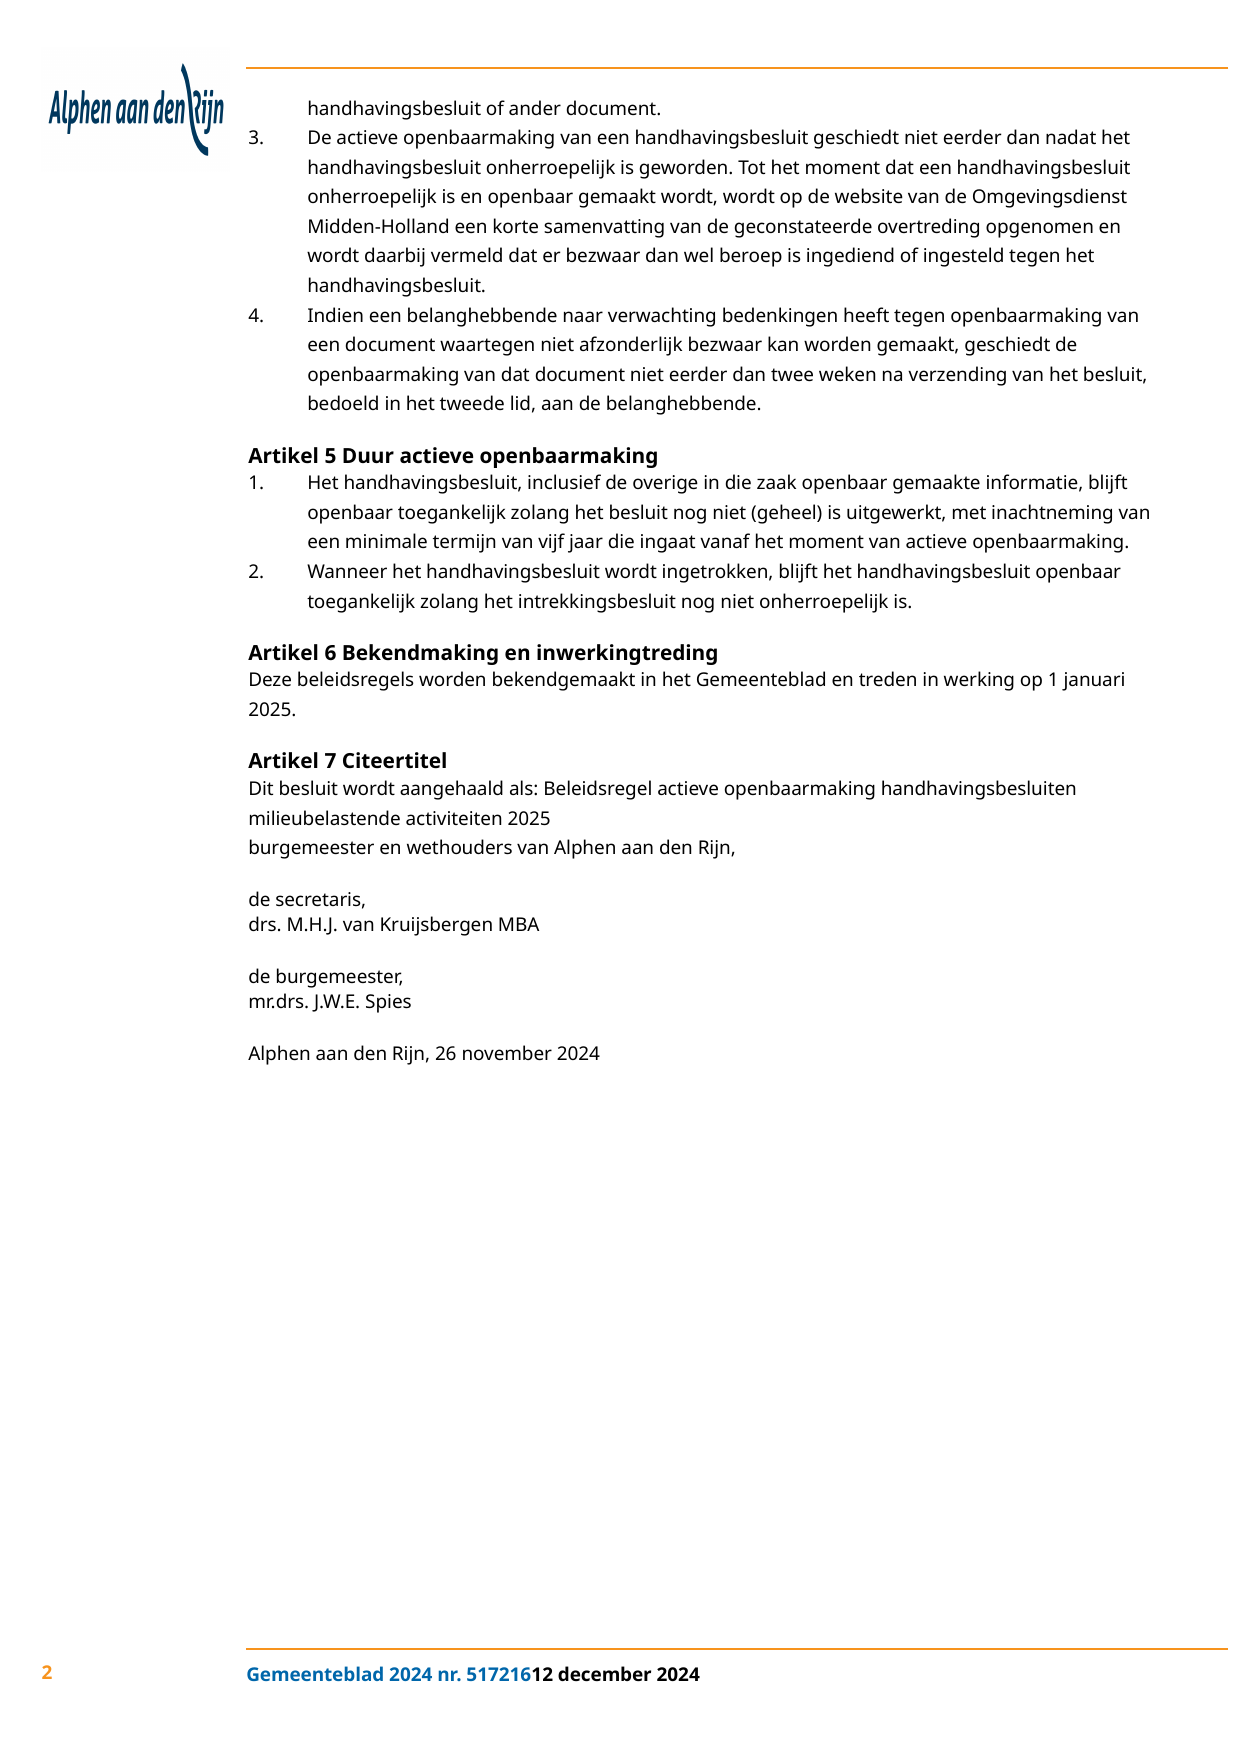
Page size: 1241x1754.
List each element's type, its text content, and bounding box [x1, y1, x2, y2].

list Wanneer het handhavingsbesluit wordt ingetrokken, blijft het handhavingsbesluit openbaar toegankelijk zolang het intrekkingsbesluit nog niet onherroepelijk is. [248, 558, 1152, 613]
list Het handhavingsbesluit, inclusief de overige in die zaak openbaar gemaakte informatie, blijft openbaar toegankelijk zolang het besluit nog niet (geheel) is uitgewerkt, met inachtneming van een minimale termijn van vijf jaar die ingaat vanaf het moment van actieve openbaarmaking. [248, 469, 1152, 554]
text mr.drs. J.W.E. Spies [248, 989, 1152, 1014]
text Artikel 6 Bekendmaking en inwerkingtreding [248, 638, 1152, 667]
text Artikel 7 Citeertitel [248, 747, 1152, 775]
text Alphen aan den Rijn, 26 november 2024 [248, 1040, 1152, 1066]
text drs. M.H.J. van Kruijsbergen MBA [248, 911, 1152, 937]
list handhavingsbesluit of ander document. [248, 95, 1152, 121]
picture [41, 47, 231, 172]
text burgemeester en wethouders van Alphen aan den Rijn, [248, 834, 1152, 860]
text Deze beleidsregels worden bekendgemaakt in het Gemeenteblad en treden in werking op 1 januari 2025. [248, 667, 1152, 722]
list Indien een belanghebbende naar verwachting bedenkingen heeft tegen openbaarmaking van een document waartegen niet afzonderlijk bezwaar kan worden gemaakt, geschiedt de openbaarmaking van dat document niet eerder dan twee weken na verzending van het besluit, bedoeld in het tweede lid, aan de belanghebbende. [248, 302, 1152, 416]
text de burgemeester, [248, 963, 1152, 989]
text Artikel 5 Duur actieve openbaarmaking [248, 441, 1152, 469]
text de secretaris, [248, 886, 1152, 911]
list De actieve openbaarmaking van een handhavingsbesluit geschiedt niet eerder dan nadat het handhavingsbesluit onherroepelijk is geworden. Tot het moment dat een handhavingsbesluit onherroepelijk is en openbaar gemaakt wordt, wordt op de website van de Omgevingsdienst Midden-Holland een korte samenvatting van de geconstateerde overtreding opgenomen en wordt daarbij vermeld dat er bezwaar dan wel beroep is ingediend of ingesteld tegen het handhavingsbesluit. [248, 124, 1152, 298]
text Dit besluit wordt aangehaald als: Beleidsregel actieve openbaarmaking handhavingsbesluiten milieubelastende activiteiten 2025 [248, 775, 1152, 830]
